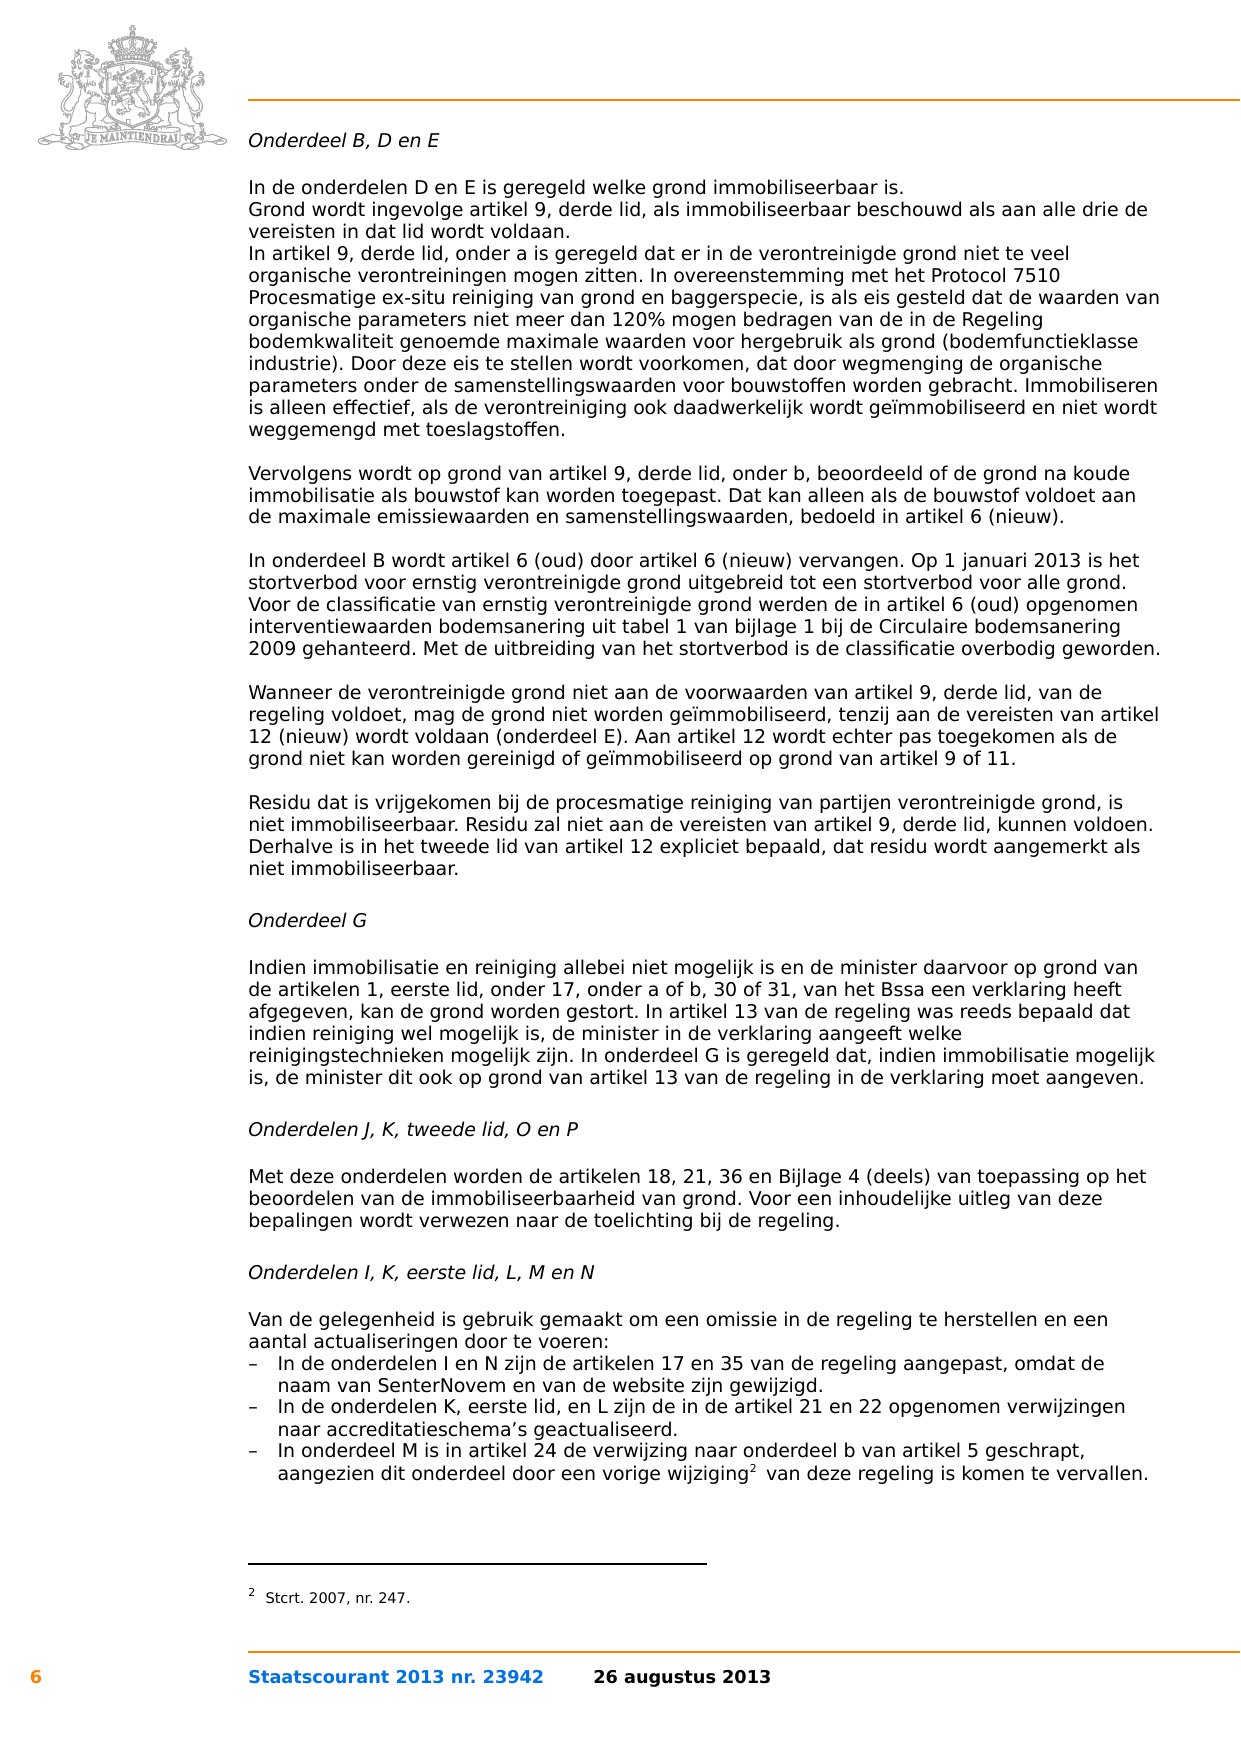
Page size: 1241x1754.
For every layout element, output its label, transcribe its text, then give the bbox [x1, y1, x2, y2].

text – In de onderdelen I en N zijn de artikelen 17 en 35 van de regeling aangepast, omdat de naam van SenterNovem en van de website zijn gewijzigd. [248, 1352, 1163, 1396]
text Wanneer de verontreinigde grond niet aan de voorwaarden van artikel 9, derde lid, van de regeling voldoet, mag de grond niet worden geïmmobiliseerd, tenzij aan de vereisten van artikel 12 (nieuw) wordt voldaan (onderdeel E). Aan artikel 12 wordt echter pas toegekomen als de grond niet kan worden gereinigd of geïmmobiliseerd op grond van artikel 9 of 11. [248, 682, 1163, 770]
text Grond wordt ingevolge artikel 9, derde lid, als immobiliseerbaar beschouwd als aan alle drie de vereisten in dat lid wordt voldaan. [248, 199, 1163, 243]
text In onderdeel B wordt artikel 6 (oud) door artikel 6 (nieuw) vervangen. Op 1 januari 2013 is het stortverbod voor ernstig verontreinigde grond uitgebreid tot een stortverbod voor alle grond. Voor de classificatie van ernstig verontreinigde grond werden de in artikel 6 (oud) opgenomen interventiewaarden bodemsanering uit tabel 1 van bijlage 1 bij de Circulaire bodemsanering 2009 gehanteerd. Met de uitbreiding van het stortverbod is de classificatie overbodig geworden. [248, 550, 1163, 660]
text Met deze onderdelen worden de artikelen 18, 21, 36 en Bijlage 4 (deels) van toepassing op het beoordelen van de immobiliseerbaarheid van grond. Voor een inhoudelijke uitleg van deze bepalingen wordt verwezen naar de toelichting bij de regeling. [248, 1166, 1163, 1232]
picture [38, 25, 227, 150]
text Indien immobilisatie en reiniging allebei niet mogelijk is en de minister daarvoor op grond van de artikelen 1, eerste lid, onder 17, onder a of b, 30 of 31, van het Bssa een verklaring heeft afgegeven, kan de grond worden gestort. In artikel 13 van de regeling was reeds bepaald dat indien reiniging wel mogelijk is, de minister in de verklaring aangeeft welke reinigingstechnieken mogelijk zijn. In onderdeel G is geregeld dat, indien immobilisatie mogelijk is, de minister dit ook op grond van artikel 13 van de regeling in de verklaring moet aangeven. [248, 957, 1163, 1089]
text Vervolgens wordt op grond van artikel 9, derde lid, onder b, beoordeeld of de grond na koude immobilisatie als bouwstof kan worden toegepast. Dat kan alleen als de bouwstof voldoet aan de maximale emissiewaarden en samenstellingswaarden, bedoeld in artikel 6 (nieuw). [248, 462, 1163, 528]
text – In de onderdelen K, eerste lid, en L zijn de in de artikel 21 en 22 opgenomen verwijzingen naar accreditatieschema’s geactualiseerd. [248, 1396, 1163, 1440]
text Van de gelegenheid is gebruik gemaakt om een omissie in de regeling te herstellen en een aantal actualiseringen door te voeren: [248, 1308, 1163, 1352]
text Residu dat is vrijgekomen bij de procesmatige reiniging van partijen verontreinigde grond, is niet immobiliseerbaar. Residu zal niet aan de vereisten van artikel 9, derde lid, kunnen voldoen. Derhalve is in het tweede lid van artikel 12 expliciet bepaald, dat residu wordt aangemerkt als niet immobiliseerbaar. [248, 792, 1163, 880]
text Stcrt. 2007, nr. 247. [248, 1586, 1163, 1608]
text In de onderdelen D en E is geregeld welke grond immobiliseerbaar is. [248, 177, 1163, 199]
text – In onderdeel M is in artikel 24 de verwijzing naar onderdeel b van artikel 5 geschrapt, aangezien dit onderdeel door een vorige wijziging van deze regeling is komen te vervallen. [248, 1440, 1163, 1484]
subtitle Onderdeel G [248, 910, 1163, 932]
text In artikel 9, derde lid, onder a is geregeld dat er in de verontreinigde grond niet te veel organische verontreiningen mogen zitten. In overeenstemming met het Protocol 7510 Procesmatige ex-situ reiniging van grond en baggerspecie, is als eis gesteld dat de waarden van organische parameters niet meer dan 120% mogen bedragen van de in de Regeling bodemkwaliteit genoemde maximale waarden voor hergebruik als grond (bodemfunctieklasse industrie). Door deze eis te stellen wordt voorkomen, dat door wegmenging de organische parameters onder de samenstellingswaarden voor bouwstoffen worden gebracht. Immobiliseren is alleen effectief, als de verontreiniging ook daadwerkelijk wordt geïmmobiliseerd en niet wordt weggemengd met toeslagstoffen. [248, 243, 1163, 441]
subtitle Onderdeel B, D en E [248, 130, 1163, 152]
subtitle Onderdelen J, K, tweede lid, O en P [248, 1119, 1163, 1141]
subtitle Onderdelen I, K, eerste lid, L, M en N [248, 1262, 1163, 1283]
